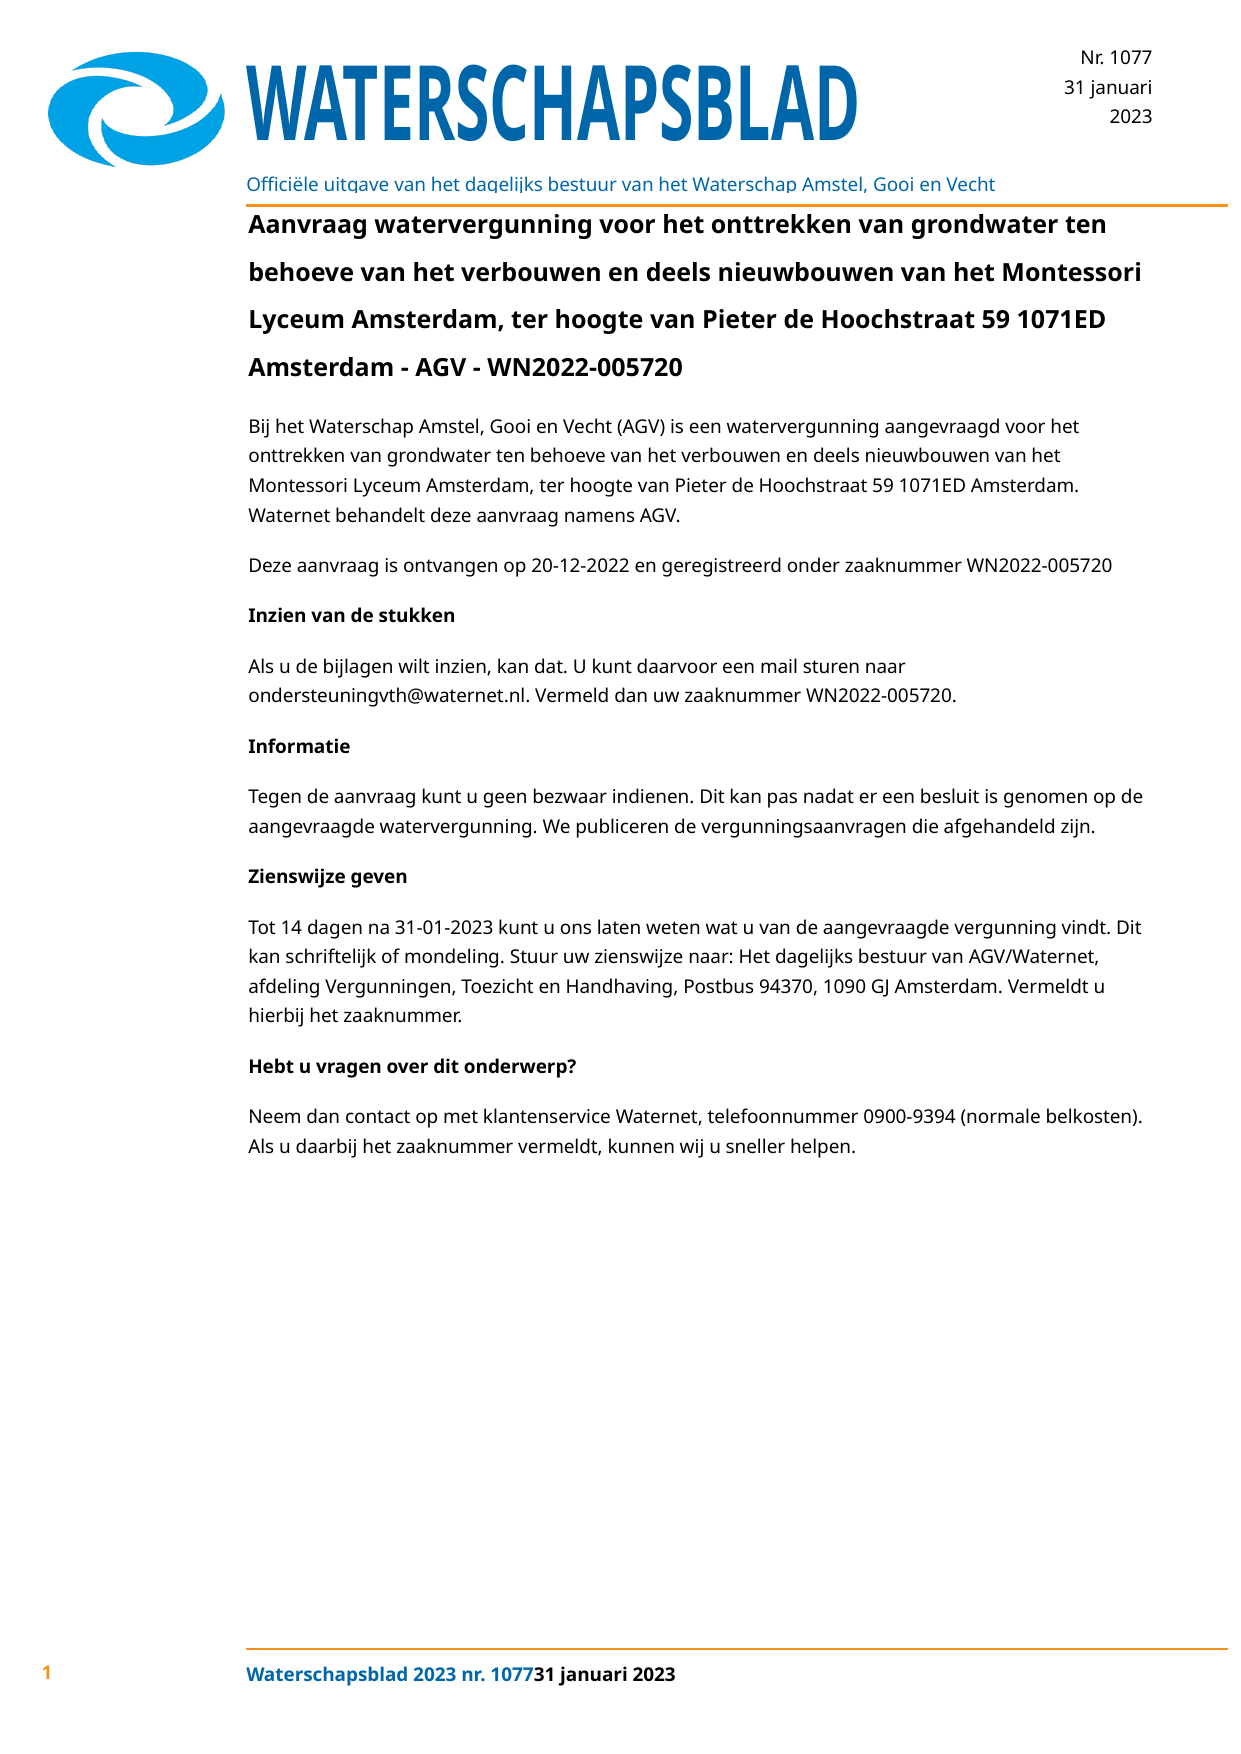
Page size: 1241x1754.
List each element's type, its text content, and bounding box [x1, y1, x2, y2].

text Tot 14 dagen na 31-01-2023 kunt u ons laten weten wat u van de aangevraagde vergunning vindt. Dit kan schriftelijk of mondeling. Stuur uw zienswijze naar: Het dagelijks bestuur van AGV/Waternet, afdeling Vergunningen, Toezicht en Handhaving, Postbus 94370, 1090 GJ Amsterdam. Vermeldt u hierbij het zaaknummer. [248, 914, 1152, 1028]
text Hebt u vragen over dit onderwerp? [248, 1053, 1152, 1079]
text Deze aanvraag is ontvangen op 20-12-2022 en geregistreerd onder zaaknummer WN2022-005720 [248, 552, 1152, 578]
text Informatie [248, 733, 1152, 759]
picture [41, 47, 231, 172]
text Aanvraag watervergunning voor het onttrekken van grondwater ten behoeve van het verbouwen en deels nieuwbouwen van het Montessori Lyceum Amsterdam, ter hoogte van Pieter de Hoochstraat 59 1071ED Amsterdam - AGV - WN2022-005720 [248, 207, 1152, 384]
text Zienswijze geven [248, 863, 1152, 889]
text Als u de bijlagen wilt inzien, kan dat. U kunt daarvoor een mail sturen naar ondersteuningvth@waternet.nl. Vermeld dan uw zaaknummer WN2022-005720. [248, 653, 1152, 708]
text Tegen de aanvraag kunt u geen bezwaar indienen. Dit kan pas nadat er een besluit is genomen op de aangevraagde watervergunning. We publiceren de vergunningsaanvragen die afgehandeld zijn. [248, 783, 1152, 839]
text Bij het Waterschap Amstel, Gooi en Vecht (AGV) is een watervergunning aangevraagd voor het onttrekken van grondwater ten behoeve van het verbouwen en deels nieuwbouwen van het Montessori Lyceum Amsterdam, ter hoogte van Pieter de Hoochstraat 59 1071ED Amsterdam. Waternet behandelt deze aanvraag namens AGV. [248, 413, 1152, 528]
text Inzien van de stukken [248, 603, 1152, 628]
text Neem dan contact op met klantenservice Waternet, telefoonnummer 0900-9394 (normale belkosten). Als u daarbij het zaaknummer vermeldt, kunnen wij u sneller helpen. [248, 1103, 1152, 1159]
